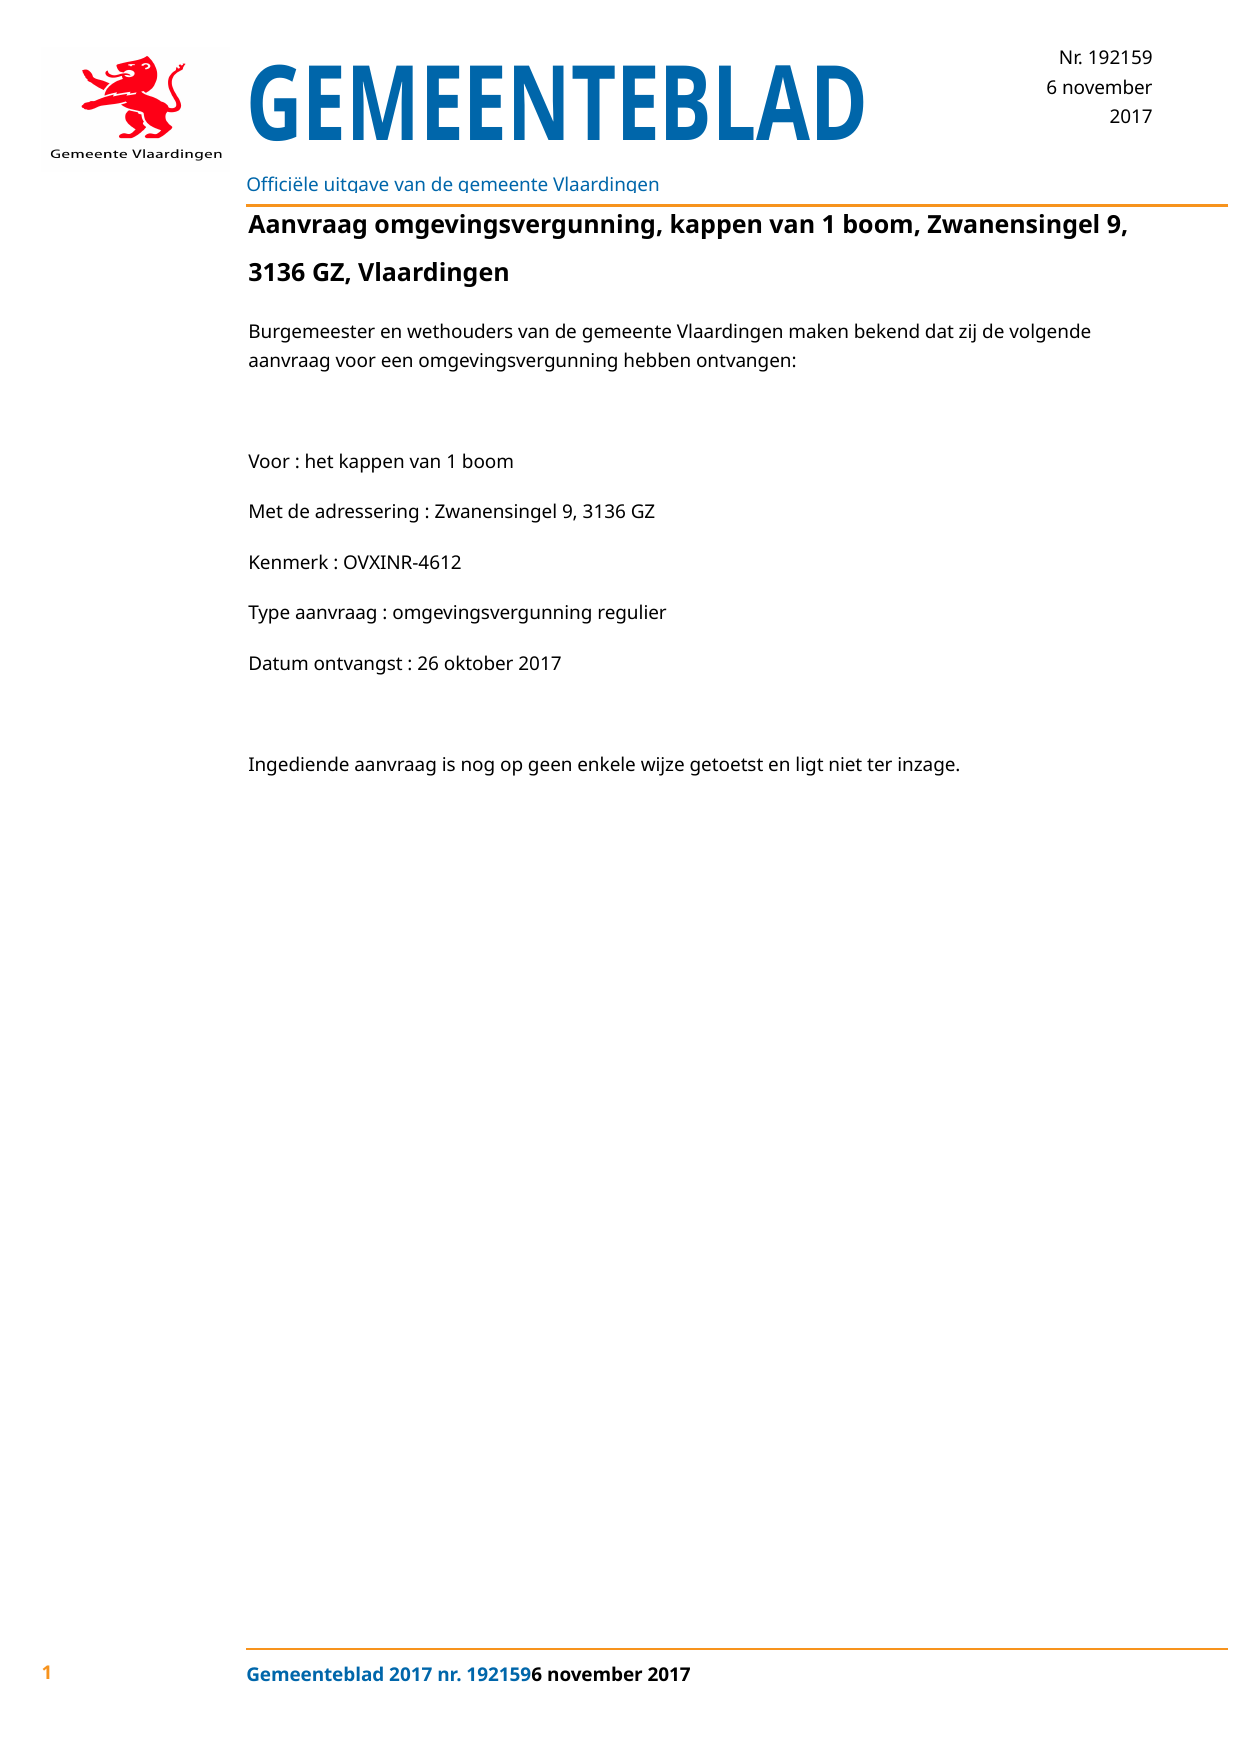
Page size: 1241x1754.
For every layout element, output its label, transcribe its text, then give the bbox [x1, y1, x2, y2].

text Datum ontvangst : 26 oktober 2017 [248, 650, 1152, 676]
picture [41, 47, 231, 172]
text Kenmerk : OVXINR-4612 [248, 549, 1152, 575]
text Ingediende aanvraag is nog op geen enkele wijze getoetst en ligt niet ter inzage. [248, 751, 1152, 777]
text Voor : het kappen van 1 boom [248, 448, 1152, 474]
text Type aanvraag : omgevingsvergunning regulier [248, 599, 1152, 625]
text Burgemeester en wethouders van de gemeente Vlaardingen maken bekend dat zij de volgende aanvraag voor een omgevingsvergunning hebben ontvangen: [248, 318, 1152, 373]
text Met de adressering : Zwanensingel 9, 3136 GZ [248, 499, 1152, 524]
text Aanvraag omgevingsvergunning, kappen van 1 boom, Zwanensingel 9, 3136 GZ, Vlaardingen [248, 207, 1152, 288]
